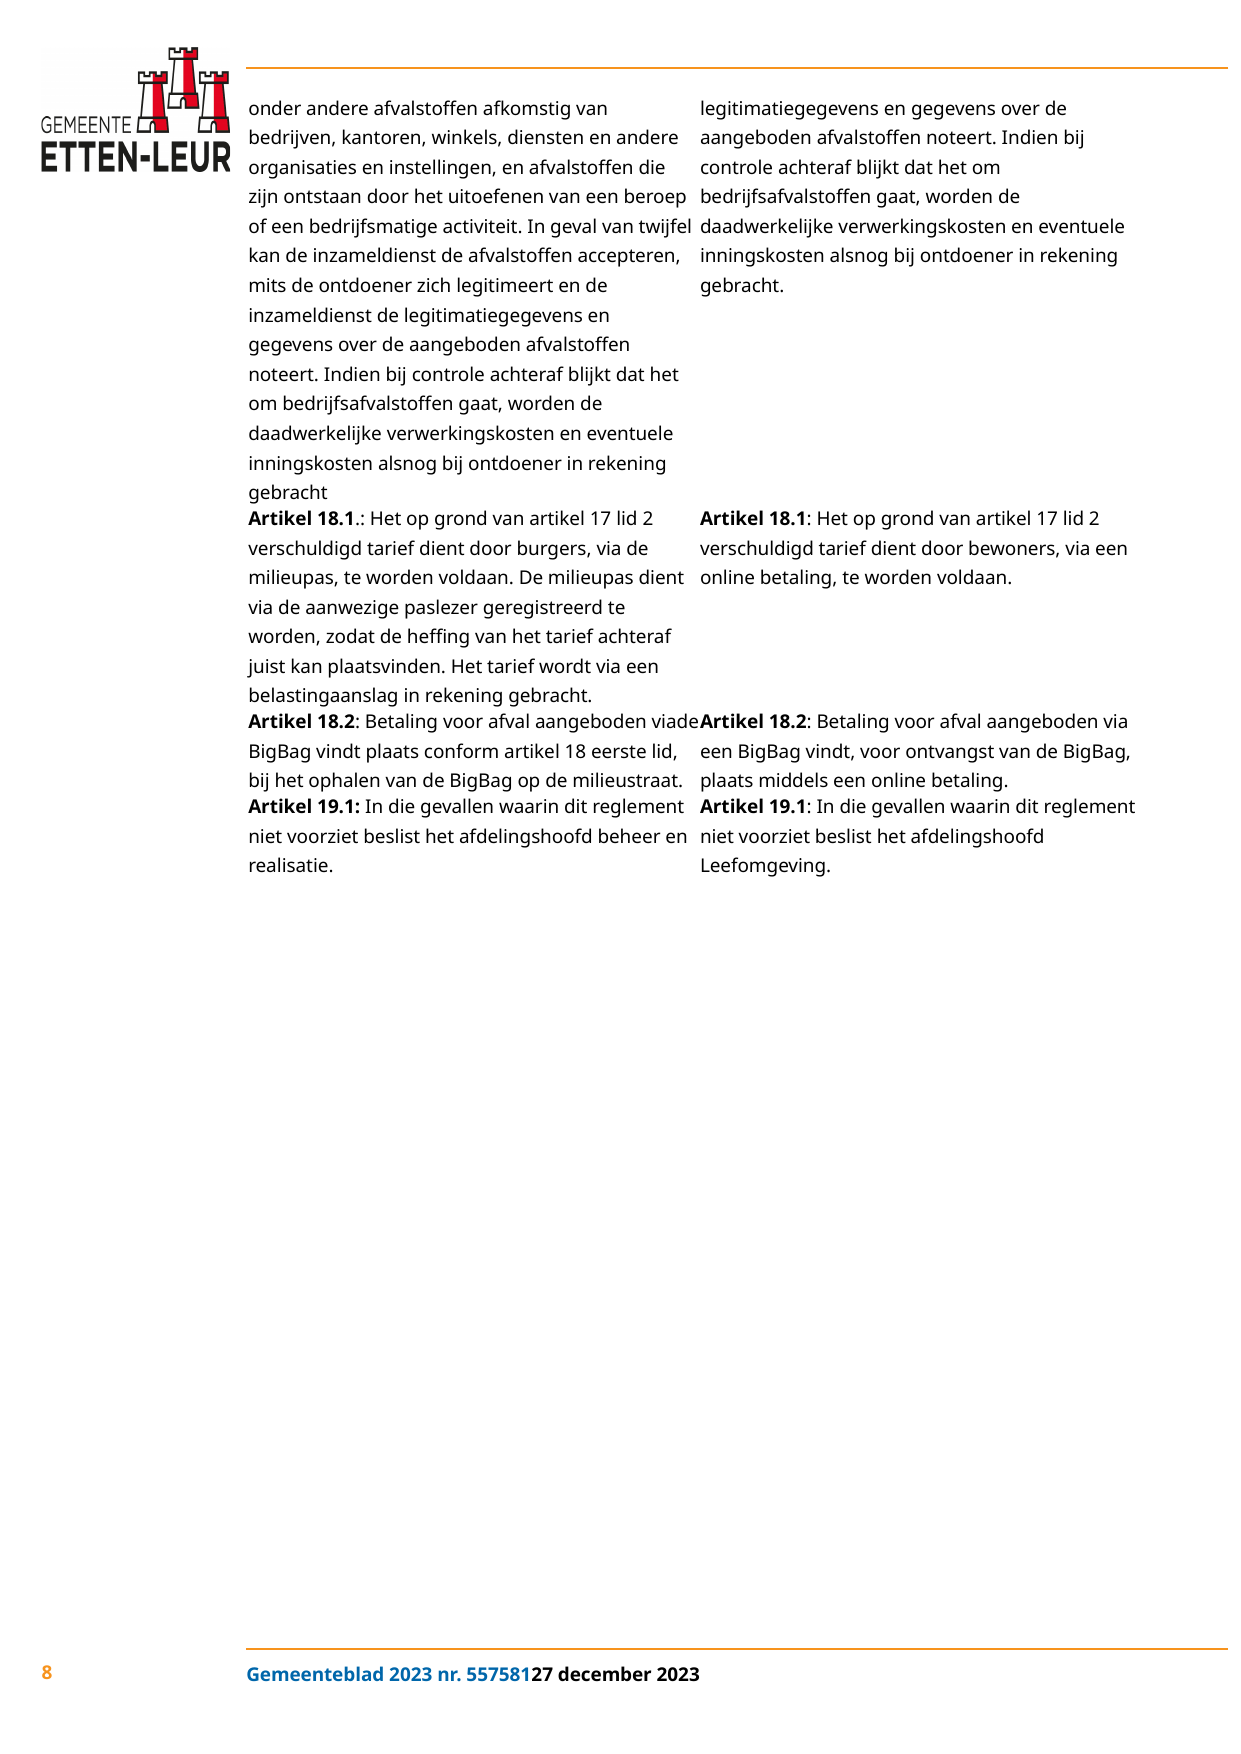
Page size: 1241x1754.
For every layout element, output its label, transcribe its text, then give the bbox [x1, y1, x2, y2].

table_cell Artikel 18.2: Betaling voor afval aangeboden via een BigBag vindt, voor ontvangst van de BigBag, plaats middels een online betaling. [700, 708, 1152, 793]
table_cell onder andere afvalstoffen afkomstig van bedrijven, kantoren, winkels, diensten en andere organisaties en instellingen, en afvalstoffen die zijn ontstaan door het uitoefenen van een beroep of een bedrijfsmatige activiteit. In geval van twijfel kan de inzameldienst de afvalstoffen accepteren, mits de ontdoener zich legitimeert en de inzameldienst de legitimatiegegevens en gegevens over de aangeboden afvalstoffen noteert. Indien bij controle achteraf blijkt dat het om bedrijfsafvalstoffen gaat, worden de daadwerkelijke verwerkingskosten en eventuele inningskosten alsnog bij ontdoener in rekening gebracht [248, 95, 700, 505]
table_cell Artikel 18.2: Betaling voor afval aangeboden viade BigBag vindt plaats conform artikel 18 eerste lid, bij het ophalen van de BigBag op de milieustraat. [248, 708, 700, 793]
table_cell Artikel 19.1: In die gevallen waarin dit reglement niet voorziet beslist het afdelingshoofd beheer en realisatie. [248, 793, 700, 878]
table_cell Artikel 18.1.: Het op grond van artikel 17 lid 2 verschuldigd tarief dient door burgers, via de milieupas, te worden voldaan. De milieupas dient via de aanwezige paslezer geregistreerd te worden, zodat de heffing van het tarief achteraf juist kan plaatsvinden. Het tarief wordt via een belastingaanslag in rekening gebracht. [248, 505, 700, 708]
picture [41, 47, 231, 172]
table_cell Artikel 18.1: Het op grond van artikel 17 lid 2 verschuldigd tarief dient door bewoners, via een online betaling, te worden voldaan. [700, 505, 1152, 708]
table_cell legitimatiegegevens en gegevens over de aangeboden afvalstoffen noteert. Indien bij controle achteraf blijkt dat het om bedrijfsafvalstoffen gaat, worden de daadwerkelijke verwerkingskosten en eventuele inningskosten alsnog bij ontdoener in rekening gebracht. [700, 95, 1152, 505]
table_cell Artikel 19.1: In die gevallen waarin dit reglement niet voorziet beslist het afdelingshoofd Leefomgeving. [700, 793, 1152, 878]
